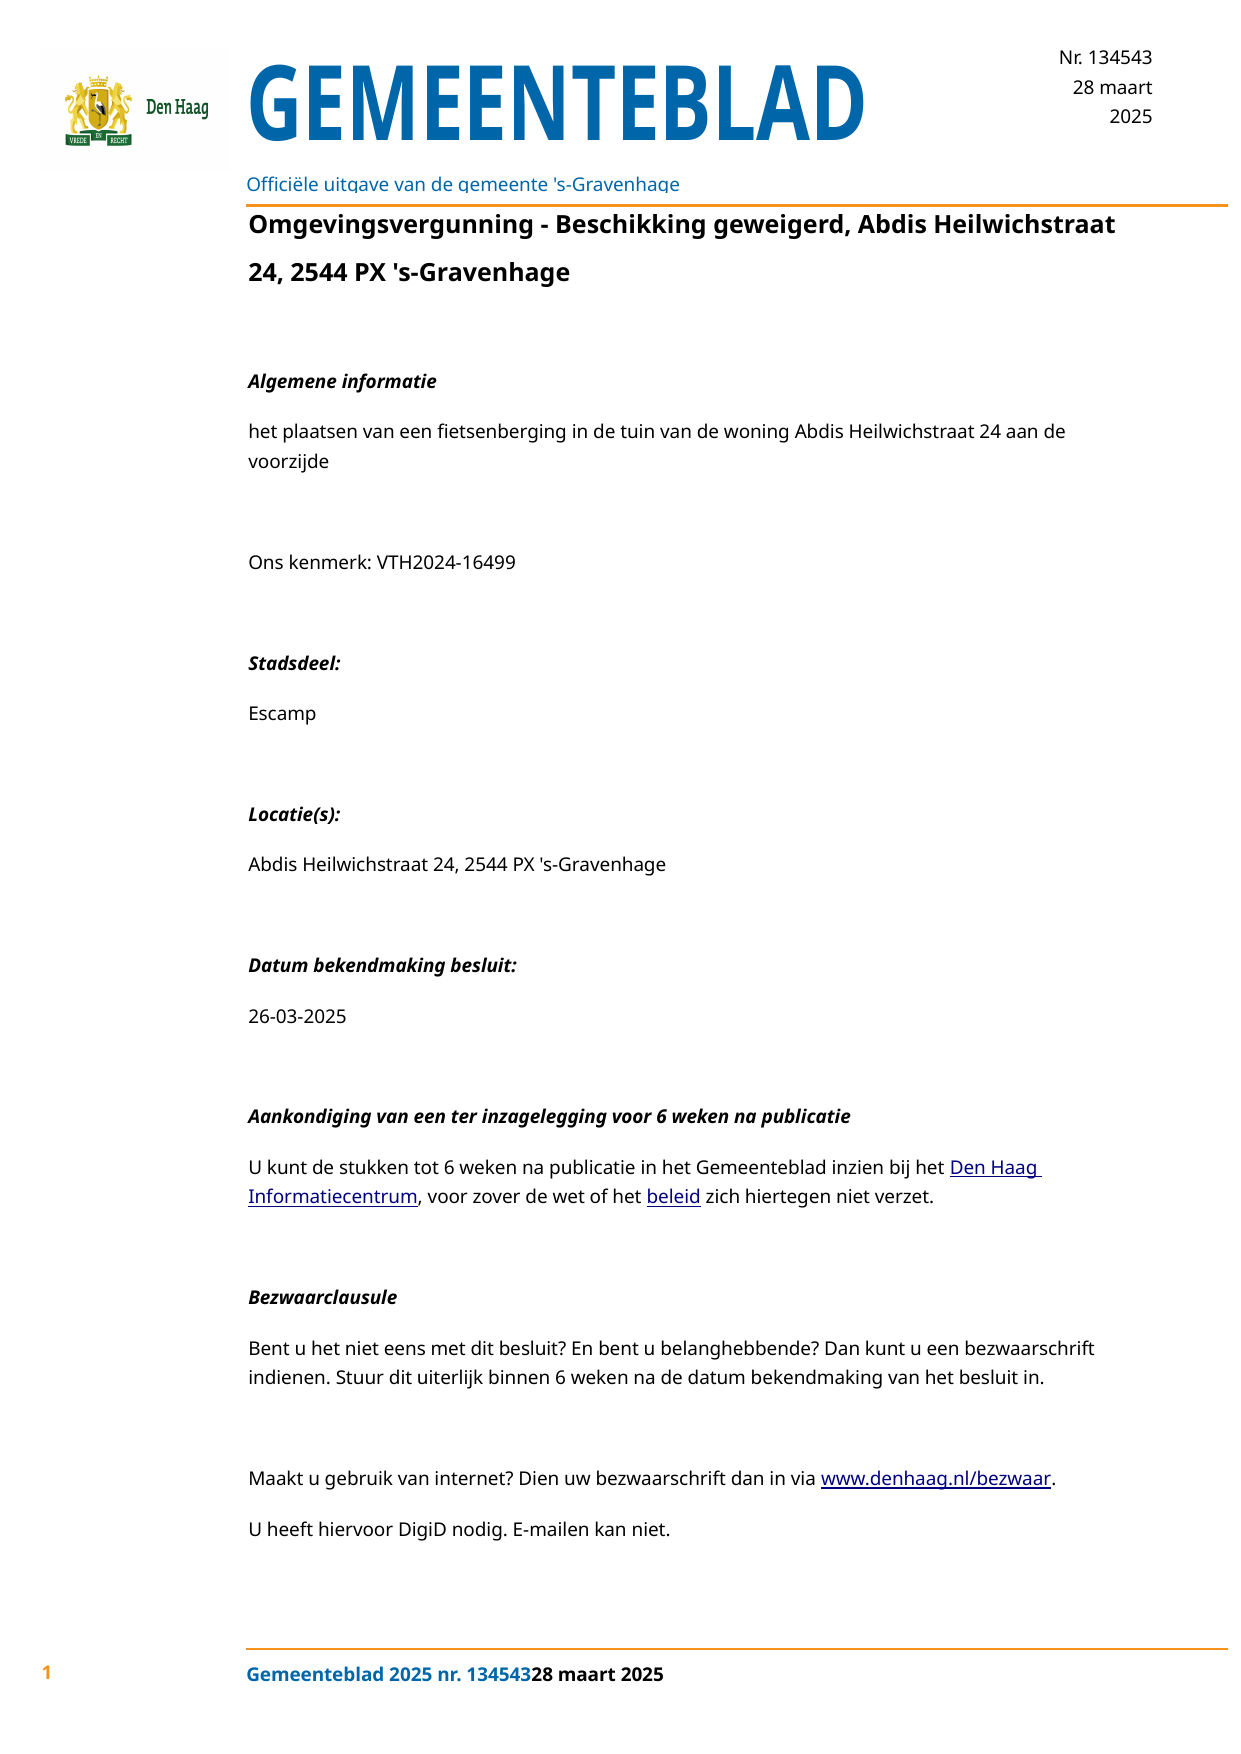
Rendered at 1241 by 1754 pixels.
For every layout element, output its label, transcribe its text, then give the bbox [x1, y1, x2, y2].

text Maakt u gebruik van internet? Dien uw bezwaarschrift dan in via www.denhaag.nl/bezwaar. [248, 1465, 1152, 1491]
text U heeft hiervoor DigiD nodig. E-mailen kan niet. [248, 1516, 1152, 1542]
text Aankondiging van een ter inzagelegging voor 6 weken na publicatie [248, 1104, 1152, 1129]
text U kunt de stukken tot 6 weken na publicatie in het Gemeenteblad inzien bij het Den Haag Informatiecentrum, voor zover de wet of het beleid zich hiertegen niet verzet. [248, 1154, 1152, 1209]
text Bent u het niet eens met dit besluit? En bent u belanghebbende? Dan kunt u een bezwaarschrift indienen. Stuur dit uiterlijk binnen 6 weken na de datum bekendmaking van het besluit in. [248, 1335, 1152, 1390]
text Algemene informatie [248, 368, 1152, 394]
text Bezwaarclausule [248, 1284, 1152, 1310]
picture [41, 47, 231, 172]
text Abdis Heilwichstraat 24, 2544 PX 's-Gravenhage [248, 852, 1152, 877]
text Stadsdeel: [248, 650, 1152, 676]
text Ons kenmerk: VTH2024-16499 [248, 549, 1152, 575]
text Omgevingsvergunning - Beschikking geweigerd, Abdis Heilwichstraat 24, 2544 PX 's-Gravenhage [248, 207, 1152, 288]
text Datum bekendmaking besluit: [248, 952, 1152, 978]
text Escamp [248, 700, 1152, 726]
text 26-03-2025 [248, 1003, 1152, 1029]
text Locatie(s): [248, 801, 1152, 827]
text het plaatsen van een fietsenberging in de tuin van de woning Abdis Heilwichstraat 24 aan de voorzijde [248, 419, 1152, 474]
